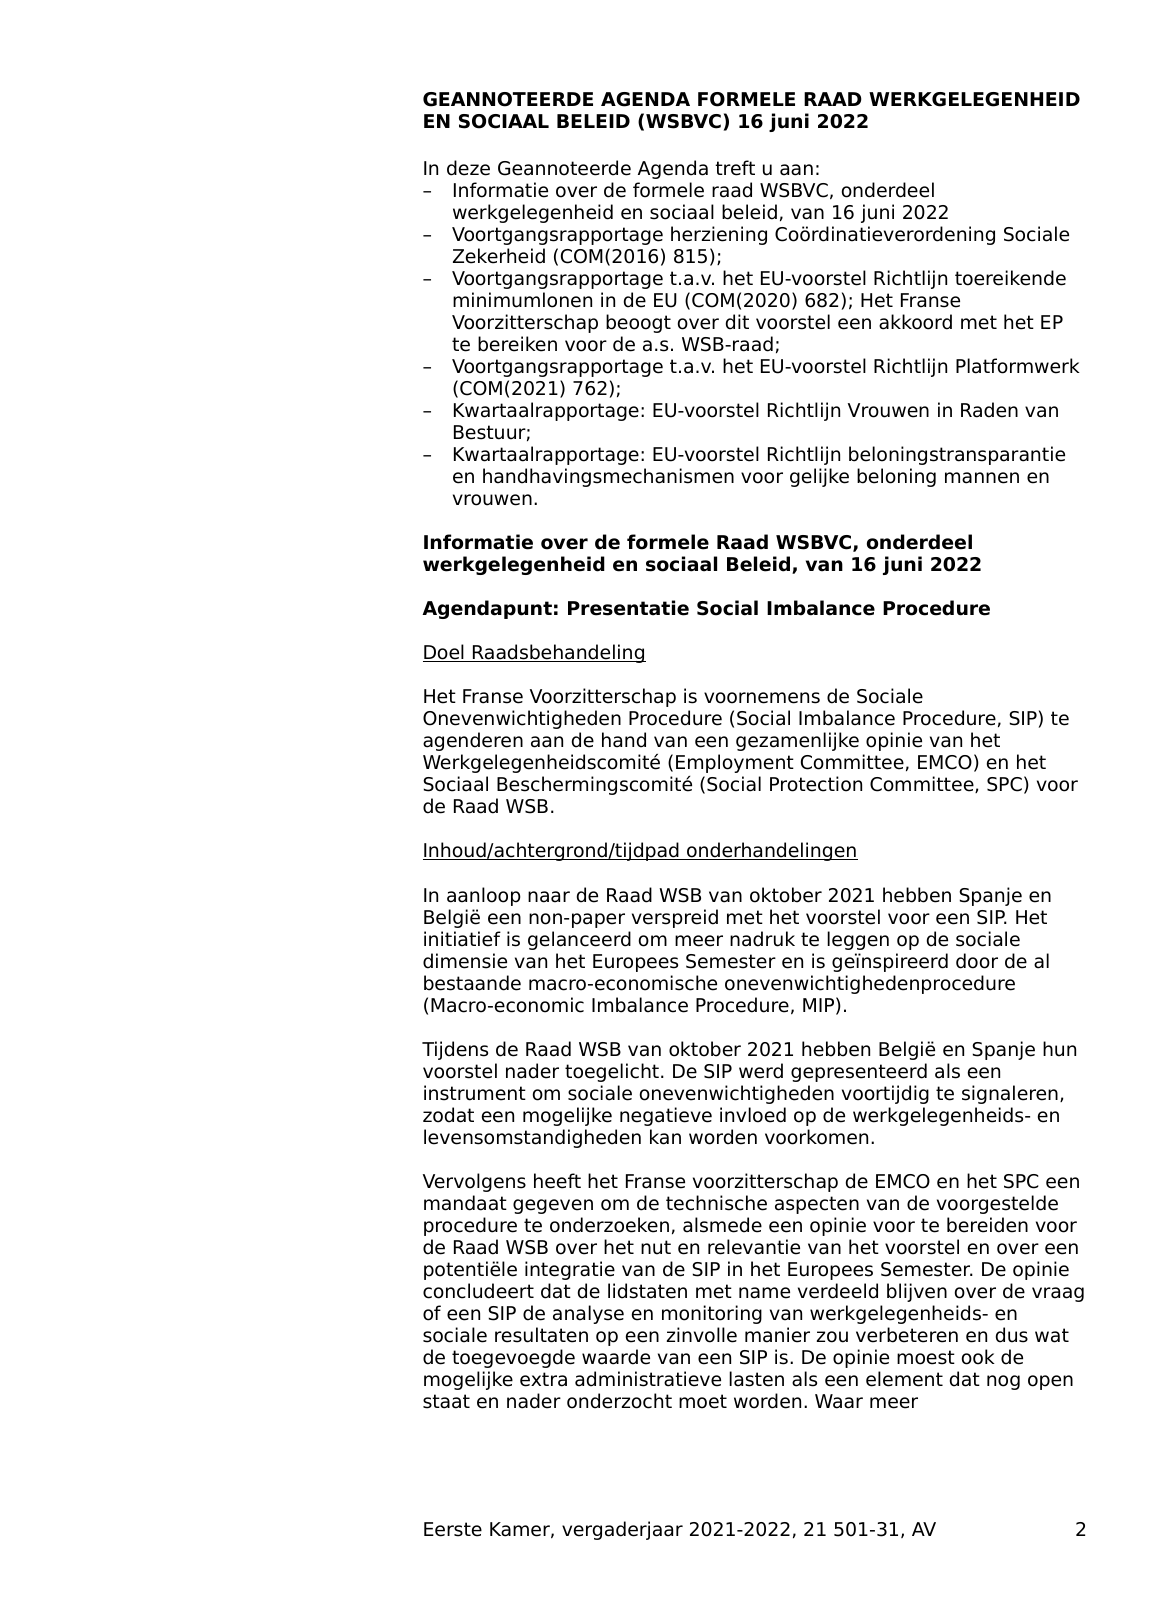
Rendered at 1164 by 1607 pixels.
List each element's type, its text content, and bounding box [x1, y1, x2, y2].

subtitle GEANNOTEERDE AGENDA FORMELE RAAD WERKGELEGENHEID EN SOCIAAL BELEID (WSBVC) 16 juni 2022 [422, 89, 1087, 133]
text – Kwartaalrapportage: EU-voorstel Richtlijn Vrouwen in Raden van Bestuur; [422, 400, 1087, 444]
text Vervolgens heeft het Franse voorzitterschap de EMCO en het SPC een mandaat gegeven om de technische aspecten van de voorgestelde procedure te onderzoeken, alsmede een opinie voor te bereiden voor de Raad WSB over het nut en relevantie van het voorstel en over een potentiële integratie van de SIP in het Europees Semester. De opinie concludeert dat de lidstaten met name verdeeld blijven over de vraag of een SIP de analyse en monitoring van werkgelegenheids- en sociale resultaten op een zinvolle manier zou verbeteren en dus wat de toegevoegde waarde van een SIP is. De opinie moest ook de mogelijke extra administratieve lasten als een element dat nog open staat en nader onderzocht moet worden. Waar meer [422, 1171, 1087, 1412]
text Het Franse Voorzitterschap is voornemens de Sociale Onevenwichtigheden Procedure (Social Imbalance Procedure, SIP) te agenderen aan de hand van een gezamenlijke opinie van het Werkgelegenheidscomité (Employment Committee, EMCO) en het Sociaal Beschermingscomité (Social Protection Committee, SPC) voor de Raad WSB. [422, 686, 1087, 818]
text – Informatie over de formele raad WSBVC, onderdeel werkgelegenheid en sociaal beleid, van 16 juni 2022 [422, 180, 1087, 224]
text In deze Geannoteerde Agenda treft u aan: [422, 158, 1087, 180]
text Tijdens de Raad WSB van oktober 2021 hebben België en Spanje hun voorstel nader toegelicht. De SIP werd gepresenteerd als een instrument om sociale onevenwichtigheden voortijdig te signaleren, zodat een mogelijke negatieve invloed op de werkgelegenheids- en levensomstandigheden kan worden voorkomen. [422, 1039, 1087, 1148]
subtitle Inhoud/achtergrond/tijdpad onderhandelingen [422, 840, 1087, 862]
text – Kwartaalrapportage: EU-voorstel Richtlijn beloningstransparantie en handhavingsmechanismen voor gelijke beloning mannen en vrouwen. [422, 444, 1087, 510]
subtitle Agendapunt: Presentatie Social Imbalance Procedure [422, 598, 1087, 620]
text – Voortgangsrapportage herziening Coördinatieverordening Sociale Zekerheid (COM(2016) 815); [422, 224, 1087, 268]
subtitle Doel Raadsbehandeling [422, 642, 1087, 664]
text – Voortgangsrapportage t.a.v. het EU-voorstel Richtlijn toereikende minimumlonen in de EU (COM(2020) 682); Het Franse Voorzitterschap beoogt over dit voorstel een akkoord met het EP te bereiken voor de a.s. WSB-raad; [422, 268, 1087, 356]
subtitle Informatie over de formele Raad WSBVC, onderdeel werkgelegenheid en sociaal Beleid, van 16 juni 2022 [422, 532, 1087, 576]
text – Voortgangsrapportage t.a.v. het EU-voorstel Richtlijn Platformwerk (COM(2021) 762); [422, 356, 1087, 400]
text In aanloop naar de Raad WSB van oktober 2021 hebben Spanje en België een non-paper verspreid met het voorstel voor een SIP. Het initiatief is gelanceerd om meer nadruk te leggen op de sociale dimensie van het Europees Semester en is geïnspireerd door de al bestaande macro-economische onevenwichtighedenprocedure (Macro-economic Imbalance Procedure, MIP). [422, 884, 1087, 1016]
